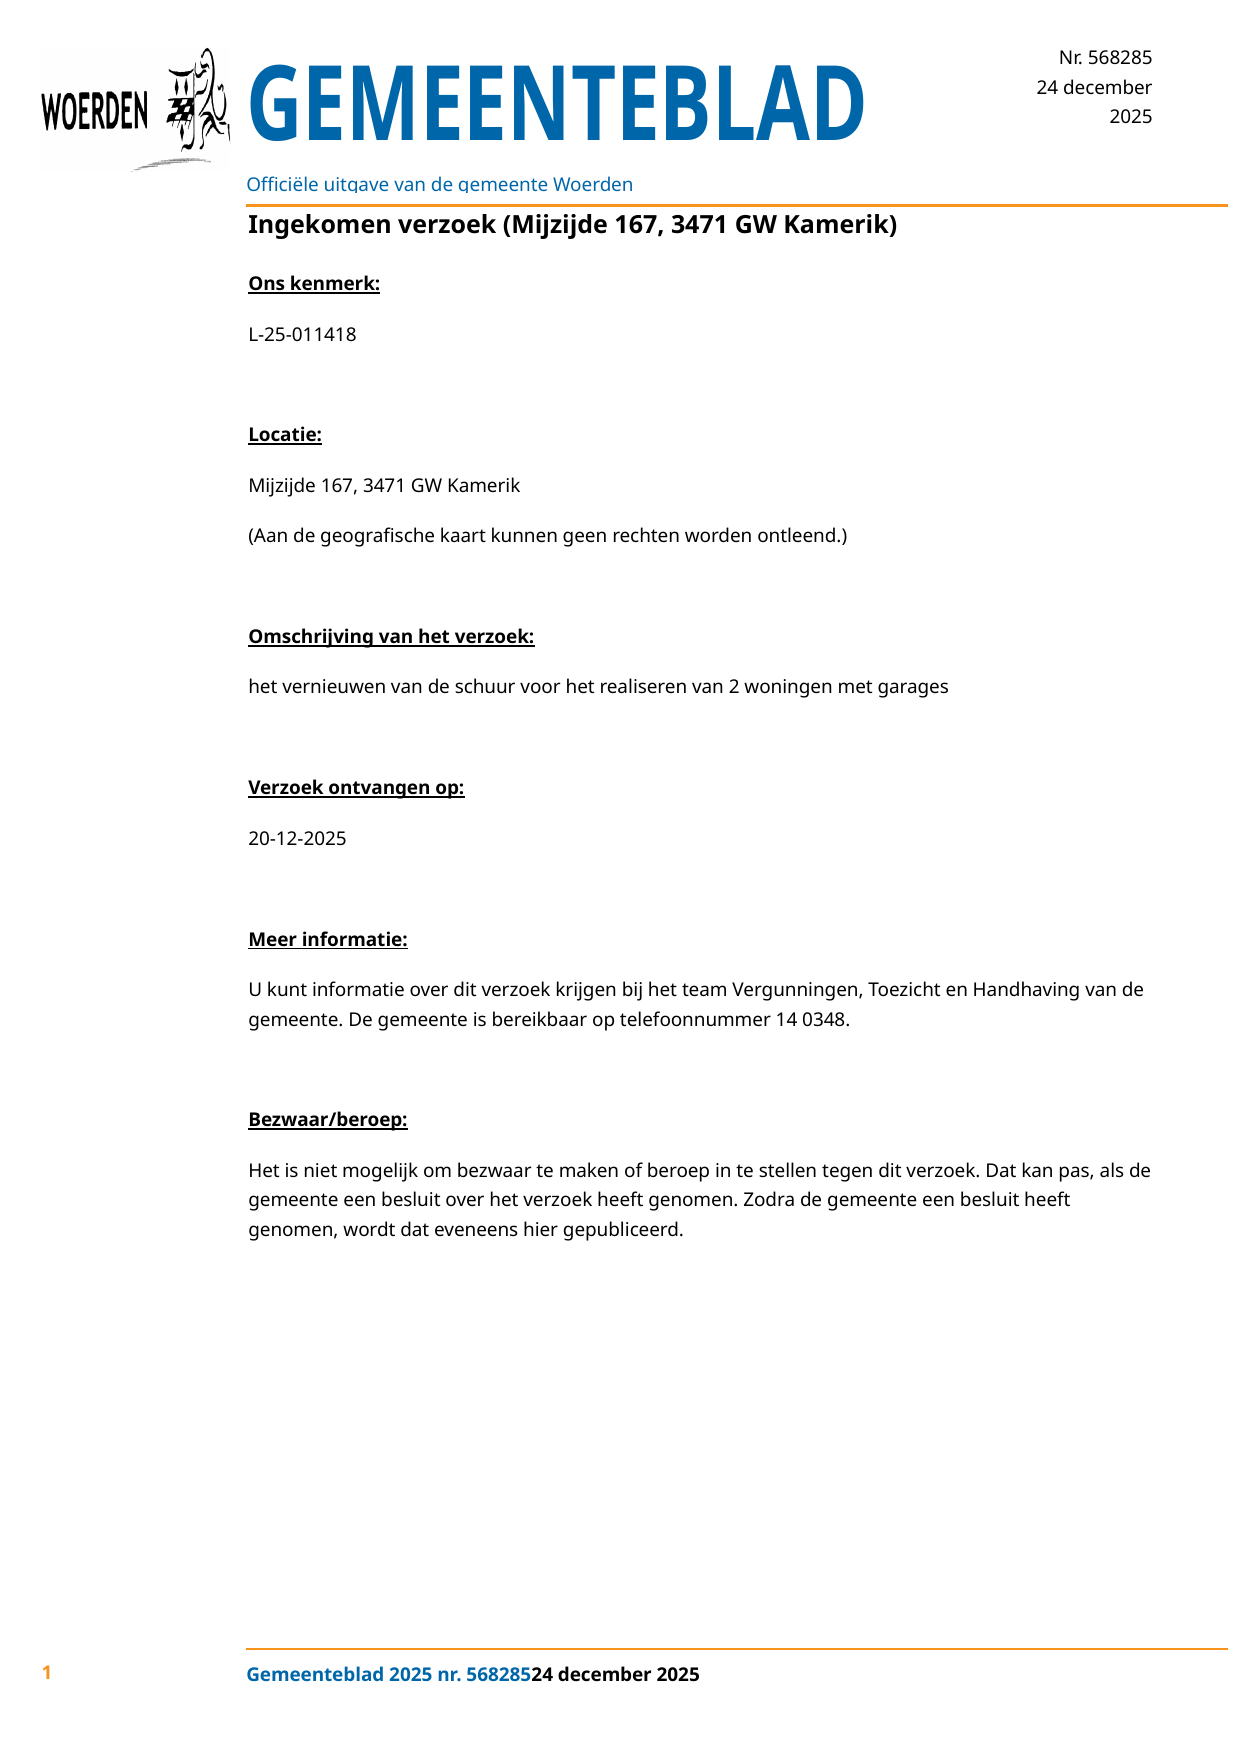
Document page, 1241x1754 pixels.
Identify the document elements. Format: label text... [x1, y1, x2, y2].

text U kunt informatie over dit verzoek krijgen bij het team Vergunningen, Toezicht en Handhaving van de gemeente. De gemeente is bereikbaar op telefoonnummer 14 0348. [248, 976, 1152, 1031]
picture [41, 47, 231, 172]
text Omschrijving van het verzoek: [248, 623, 1152, 649]
text Bezwaar/beroep: [248, 1107, 1152, 1132]
text Mijzijde 167, 3471 GW Kamerik [248, 472, 1152, 498]
text (Aan de geografische kaart kunnen geen rechten worden ontleend.) [248, 522, 1152, 548]
text Het is niet mogelijk om bezwaar te maken of beroep in te stellen tegen dit verzoek. Dat kan pas, als de gemeente een besluit over het verzoek heeft genomen. Zodra de gemeente een besluit heeft genomen, wordt dat eveneens hier gepubliceerd. [248, 1157, 1152, 1242]
text 20-12-2025 [248, 825, 1152, 851]
text Meer informatie: [248, 926, 1152, 951]
text Ons kenmerk: [248, 270, 1152, 296]
text Ingekomen verzoek (Mijzijde 167, 3471 GW Kamerik) [248, 207, 1152, 241]
text L-25-011418 [248, 321, 1152, 346]
text het vernieuwen van de schuur voor het realiseren van 2 woningen met garages [248, 674, 1152, 699]
text Locatie: [248, 422, 1152, 447]
text Verzoek ontvangen op: [248, 774, 1152, 800]
